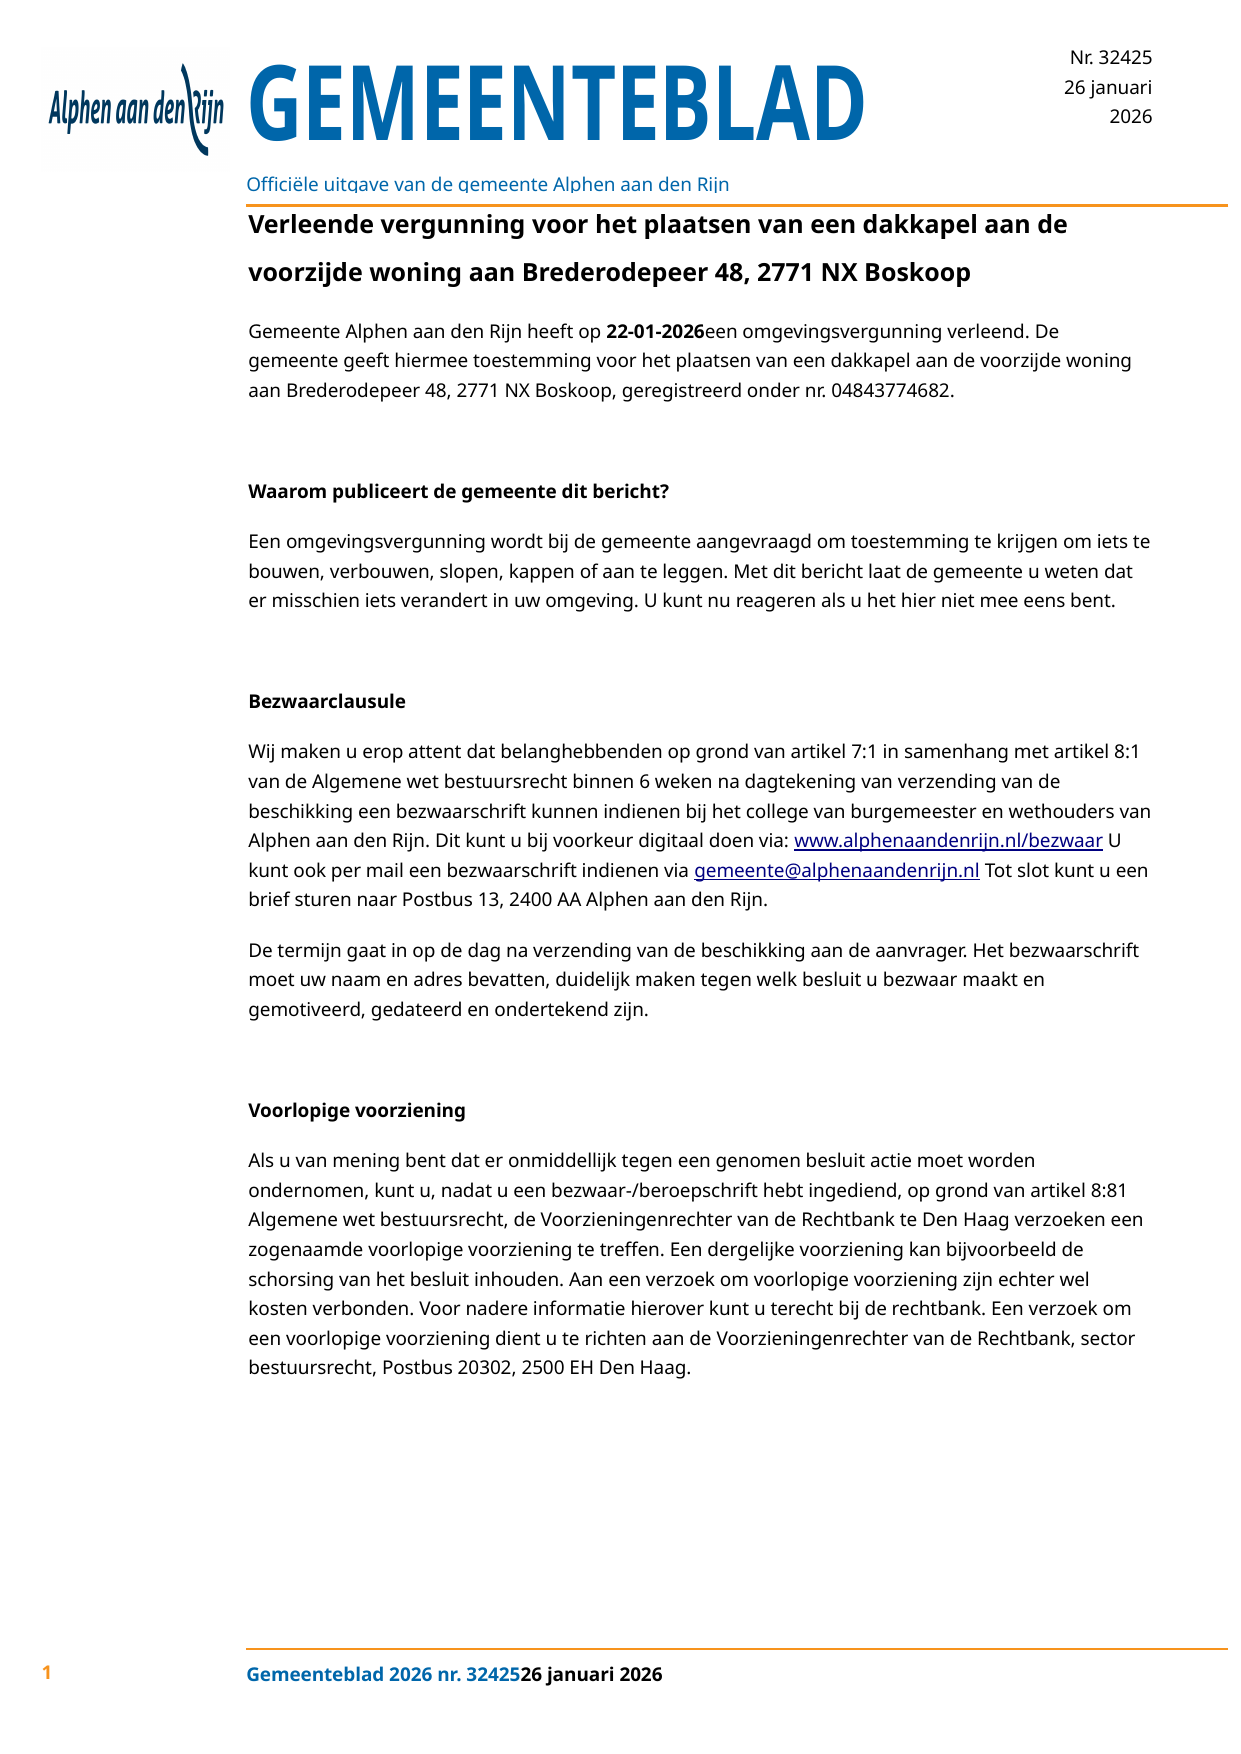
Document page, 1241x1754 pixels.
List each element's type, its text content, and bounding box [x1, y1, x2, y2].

text De termijn gaat in op de dag na verzending van de beschikking aan de aanvrager. Het bezwaarschrift moet uw naam en adres bevatten, duidelijk maken tegen welk besluit u bezwaar maakt en gemotiveerd, gedateerd en ondertekend zijn. [248, 937, 1152, 1022]
text Waarom publiceert de gemeente dit bericht? [248, 478, 1152, 504]
text Bezwaarclausule [248, 688, 1152, 714]
text Gemeente Alphen aan den Rijn heeft op 22-01-2026een omgevingsvergunning verleend. De gemeente geeft hiermee toestemming voor het plaatsen van een dakkapel aan de voorzijde woning aan Brederodepeer 48, 2771 NX Boskoop, geregistreerd onder nr. 04843774682. [248, 318, 1152, 403]
text Voorlopige voorziening [248, 1097, 1152, 1123]
text Wij maken u erop attent dat belanghebbenden op grond van artikel 7:1 in samenhang met artikel 8:1 van de Algemene wet bestuursrecht binnen 6 weken na dagtekening van verzending van de beschikking een bezwaarschrift kunnen indienen bij het college van burgemeester en wethouders van Alphen aan den Rijn. Dit kunt u bij voorkeur digitaal doen via: www.alphenaandenrijn.nl/bezwaar U kunt ook per mail een bezwaarschrift indienen via gemeente@alphenaandenrijn.nl Tot slot kunt u een brief sturen naar Postbus 13, 2400 AA Alphen aan den Rijn. [248, 739, 1152, 912]
text Verleende vergunning voor het plaatsen van een dakkapel aan de voorzijde woning aan Brederodepeer 48, 2771 NX Boskoop [248, 207, 1152, 288]
picture [41, 47, 231, 172]
text Als u van mening bent dat er onmiddellijk tegen een genomen besluit actie moet worden ondernomen, kunt u, nadat u een bezwaar-/beroepschrift hebt ingediend, op grond van artikel 8:81 Algemene wet bestuursrecht, de Voorzieningenrechter van de Rechtbank te Den Haag verzoeken een zogenaamde voorlopige voorziening te treffen. Een dergelijke voorziening kan bijvoorbeeld de schorsing van het besluit inhouden. Aan een verzoek om voorlopige voorziening zijn echter wel kosten verbonden. Voor nadere informatie hierover kunt u terecht bij de rechtbank. Een verzoek om een voorlopige voorziening dient u te richten aan de Voorzieningenrechter van de Rechtbank, sector bestuursrecht, Postbus 20302, 2500 EH Den Haag. [248, 1147, 1152, 1380]
text Een omgevingsvergunning wordt bij de gemeente aangevraagd om toestemming te krijgen om iets te bouwen, verbouwen, slopen, kappen of aan te leggen. Met dit bericht laat de gemeente u weten dat er misschien iets verandert in uw omgeving. U kunt nu reageren als u het hier niet mee eens bent. [248, 528, 1152, 613]
